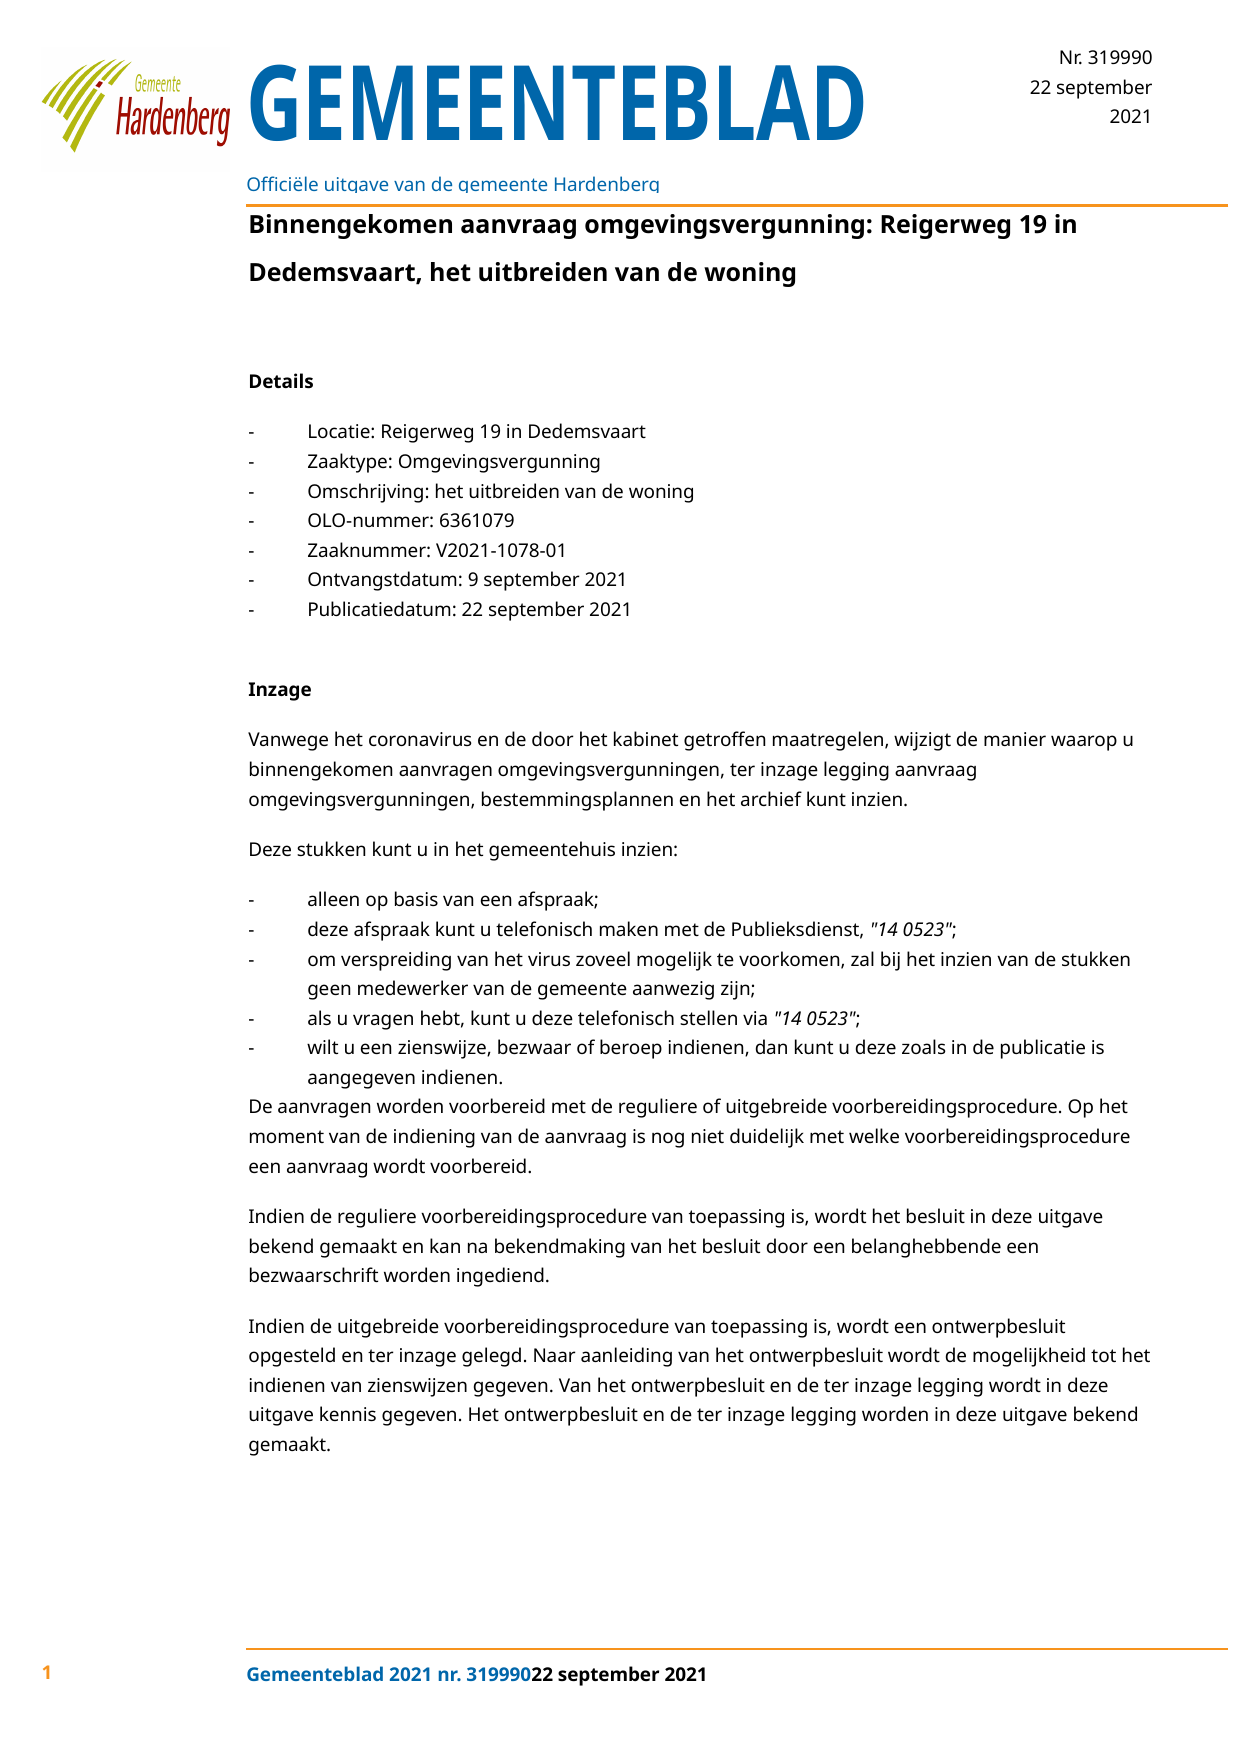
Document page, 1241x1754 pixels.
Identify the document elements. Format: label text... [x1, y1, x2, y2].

list Locatie: Reigerweg 19 in Dedemsvaart [248, 419, 1152, 444]
list wilt u een zienswijze, bezwaar of beroep indienen, dan kunt u deze zoals in de publicatie is aangegeven indienen. [248, 1034, 1152, 1090]
text Vanwege het coronavirus en de door het kabinet getroffen maatregelen, wijzigt de manier waarop u binnengekomen aanvragen omgevingsvergunningen, ter inzage legging aanvraag omgevingsvergunningen, bestemmingsplannen en het archief kunt inzien. [248, 727, 1152, 812]
text Inzage [248, 676, 1152, 702]
list deze afspraak kunt u telefonisch maken met de Publieksdienst, "14 0523"; [248, 916, 1152, 942]
text Indien de uitgebreide voorbereidingsprocedure van toepassing is, wordt een ontwerpbesluit opgesteld en ter inzage gelegd. Naar aanleiding van het ontwerpbesluit wordt de mogelijkheid tot het indienen van zienswijzen gegeven. Van het ontwerpbesluit en de ter inzage legging wordt in deze uitgave kennis gegeven. Het ontwerpbesluit en de ter inzage legging worden in deze uitgave bekend gemaakt. [248, 1313, 1152, 1457]
list Publicatiedatum: 22 september 2021 [248, 596, 1152, 622]
list alleen op basis van een afspraak; [248, 887, 1152, 912]
text Indien de reguliere voorbereidingsprocedure van toepassing is, wordt het besluit in deze uitgave bekend gemaakt en kan na bekendmaking van het besluit door een belanghebbende een bezwaarschrift worden ingediend. [248, 1203, 1152, 1288]
text Deze stukken kunt u in het gemeentehuis inzien: [248, 836, 1152, 862]
list om verspreiding van het virus zoveel mogelijk te voorkomen, zal bij het inzien van de stukken geen medewerker van de gemeente aanwezig zijn; [248, 946, 1152, 1001]
list Zaaknummer: V2021-1078-01 [248, 537, 1152, 563]
list Ontvangstdatum: 9 september 2021 [248, 567, 1152, 592]
picture [41, 47, 231, 172]
list OLO-nummer: 6361079 [248, 507, 1152, 533]
list Omschrijving: het uitbreiden van de woning [248, 478, 1152, 504]
text De aanvragen worden voorbereid met de reguliere of uitgebreide voorbereidingsprocedure. Op het moment van de indiening van de aanvraag is nog niet duidelijk met welke voorbereidingsprocedure een aanvraag wordt voorbereid. [248, 1094, 1152, 1179]
list Zaaktype: Omgevingsvergunning [248, 448, 1152, 474]
text Binnengekomen aanvraag omgevingsvergunning: Reigerweg 19 in Dedemsvaart, het uitbreiden van de woning [248, 207, 1152, 288]
list als u vragen hebt, kunt u deze telefonisch stellen via "14 0523"; [248, 1005, 1152, 1031]
text Details [248, 368, 1152, 394]
